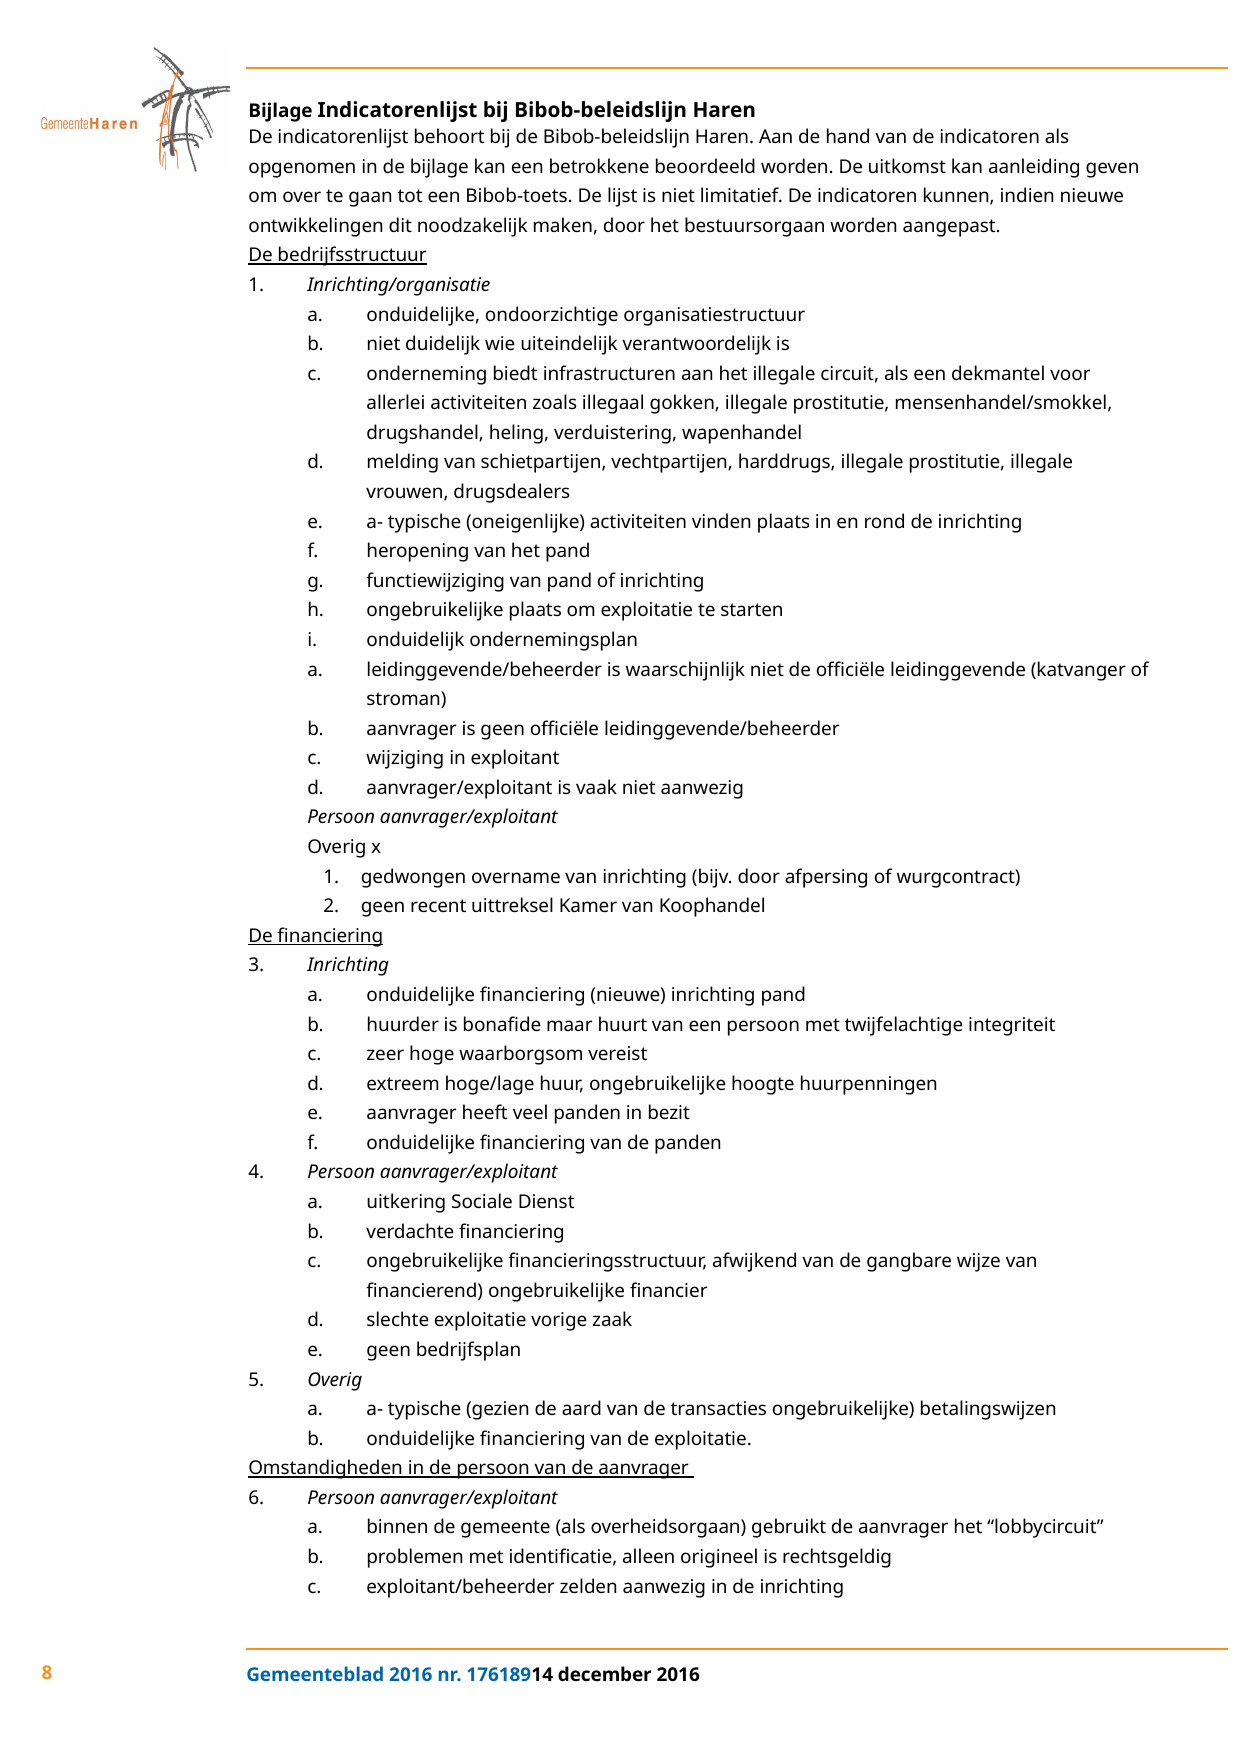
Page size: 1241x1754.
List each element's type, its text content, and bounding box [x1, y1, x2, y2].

list Inrichting [248, 952, 1152, 977]
list a- typische (gezien de aard van de transacties ongebruikelijke) betalingswijzen [307, 1395, 1152, 1421]
list binnen de gemeente (als overheidsorgaan) gebruikt de aanvrager het “lobbycircuit” [307, 1514, 1152, 1539]
text De indicatorenlijst behoort bij de Bibob-beleidslijn Haren. Aan de hand van de indicatoren als opgenomen in de bijlage kan een betrokkene beoordeeld worden. De uitkomst kan aanleiding geven om over te gaan tot een Bibob-toets. De lijst is niet limitatief. De indicatoren kunnen, indien nieuwe ontwikkelingen dit noodzakelijk maken, door het bestuursorgaan worden aangepast. [248, 123, 1152, 238]
list geen bedrijfsplan [307, 1336, 1152, 1362]
list Persoon aanvrager/exploitant [248, 1159, 1152, 1184]
list a- typische (oneigenlijke) activiteiten vinden plaats in en rond de inrichting [307, 508, 1152, 534]
list Persoon aanvrager/exploitant [248, 1484, 1152, 1510]
list uitkering Sociale Dienst [307, 1188, 1152, 1214]
text Omstandigheden in de persoon van de aanvrager [248, 1454, 1152, 1480]
list aanvrager is geen officiële leidinggevende/beheerder [307, 715, 1152, 741]
list verdachte financiering [307, 1218, 1152, 1244]
list huurder is bonafide maar huurt van een persoon met twijfelachtige integriteit [307, 1011, 1152, 1037]
list gedwongen overname van inrichting (bijv. door afpersing of wurgcontract) [323, 863, 1152, 889]
list onduidelijke financiering van de exploitatie. [307, 1425, 1152, 1451]
list problemen met identificatie, alleen origineel is rechtsgeldig [307, 1543, 1152, 1569]
list Overig [248, 1366, 1152, 1392]
list aanvrager/exploitant is vaak niet aanwezig [307, 774, 1152, 800]
list wijziging in exploitant [307, 744, 1152, 770]
list onderneming biedt infrastructuren aan het illegale circuit, als een dekmantel voor allerlei activiteiten zoals illegaal gokken, illegale prostitutie, mensenhandel/smokkel, drugshandel, heling, verduistering, wapenhandel [307, 360, 1152, 445]
list melding van schietpartijen, vechtpartijen, harddrugs, illegale prostitutie, illegale vrouwen, drugsdealers [307, 449, 1152, 504]
list extreem hoge/lage huur, ongebruikelijke hoogte huurpenningen [307, 1070, 1152, 1096]
list geen recent uittreksel Kamer van Koophandel [323, 892, 1152, 918]
list exploitant/beheerder zelden aanwezig in de inrichting [307, 1573, 1152, 1599]
list Overig x [248, 833, 1152, 859]
list Inrichting/organisatie [248, 271, 1152, 297]
list Persoon aanvrager/exploitant [248, 804, 1152, 829]
list heropening van het pand [307, 537, 1152, 563]
list ongebruikelijke plaats om exploitatie te starten [307, 597, 1152, 622]
text De bedrijfsstructuur [248, 242, 1152, 267]
picture [41, 47, 231, 172]
list leidinggevende/beheerder is waarschijnlijk niet de officiële leidinggevende (katvanger of stroman) [307, 656, 1152, 711]
list zeer hoge waarborgsom vereist [307, 1040, 1152, 1066]
list onduidelijk ondernemingsplan [307, 626, 1152, 652]
list niet duidelijk wie uiteindelijk verantwoordelijk is [307, 330, 1152, 356]
text De financiering [248, 922, 1152, 948]
list functiewijziging van pand of inrichting [307, 567, 1152, 593]
list ongebruikelijke financieringsstructuur, afwijkend van de gangbare wijze van financierend) ongebruikelijke financier [307, 1247, 1152, 1303]
list slechte exploitatie vorige zaak [307, 1307, 1152, 1332]
list onduidelijke financiering van de panden [307, 1129, 1152, 1155]
list onduidelijke financiering (nieuwe) inrichting pand [307, 981, 1152, 1007]
text Bijlage Indicatorenlijst bij Bibob-beleidslijn Haren [248, 95, 1152, 123]
list onduidelijke, ondoorzichtige organisatiestructuur [307, 301, 1152, 327]
list aanvrager heeft veel panden in bezit [307, 1099, 1152, 1125]
